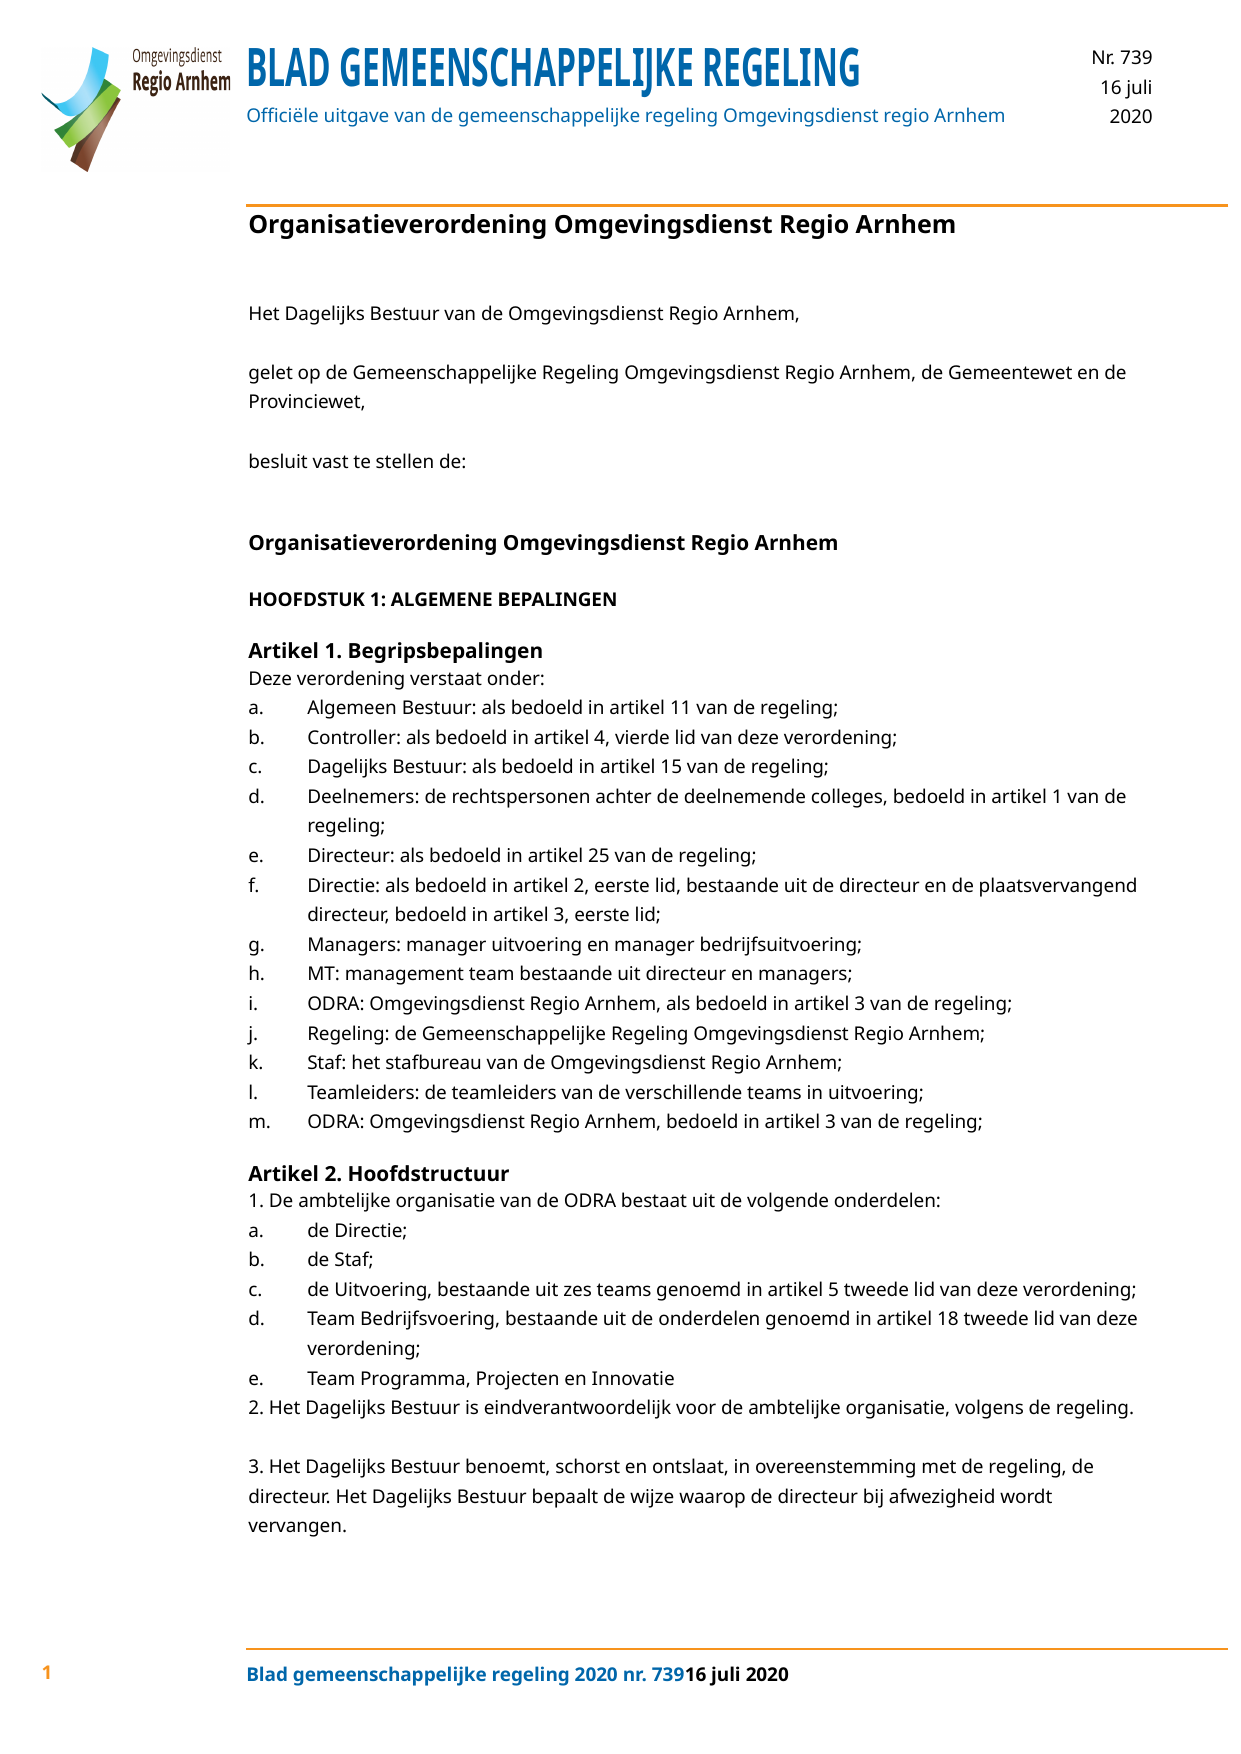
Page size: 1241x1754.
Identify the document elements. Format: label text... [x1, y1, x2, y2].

text gelet op de Gemeenschappelijke Regeling Omgevingsdienst Regio Arnhem, de Gemeentewet en de Provinciewet, [248, 359, 1152, 414]
text HOOFDSTUK 1: ALGEMENE BEPALINGEN [248, 586, 1152, 612]
list Staf: het stafbureau van de Omgevingsdienst Regio Arnhem; [248, 1049, 1152, 1075]
text Het Dagelijks Bestuur van de Omgevingsdienst Regio Arnhem, [248, 300, 1152, 326]
text Artikel 1. Begripsbepalingen [248, 636, 1152, 665]
text Organisatieverordening Omgevingsdienst Regio Arnhem [248, 528, 1152, 556]
text Organisatieverordening Omgevingsdienst Regio Arnhem [248, 207, 1152, 241]
text 3. Het Dagelijks Bestuur benoemt, schorst en ontslaat, in overeenstemming met de regeling, de directeur. Het Dagelijks Bestuur bepaalt de wijze waarop de directeur bij afwezigheid wordt vervangen. [248, 1453, 1152, 1538]
list Dagelijks Bestuur: als bedoeld in artikel 15 van de regeling; [248, 753, 1152, 779]
list Directie: als bedoeld in artikel 2, eerste lid, bestaande uit de directeur en de plaatsvervangend directeur, bedoeld in artikel 3, eerste lid; [248, 872, 1152, 927]
list ODRA: Omgevingsdienst Regio Arnhem, bedoeld in artikel 3 van de regeling; [248, 1108, 1152, 1134]
text besluit vast te stellen de: [248, 448, 1152, 473]
list de Staf; [248, 1246, 1152, 1272]
text 1. De ambtelijke organisatie van de ODRA bestaat uit de volgende onderdelen: [248, 1187, 1152, 1213]
list Team Bedrijfsvoering, bestaande uit de onderdelen genoemd in artikel 18 tweede lid van deze verordening; [248, 1306, 1152, 1361]
list ODRA: Omgevingsdienst Regio Arnhem, als bedoeld in artikel 3 van de regeling; [248, 990, 1152, 1016]
list Team Programma, Projecten en Innovatie [248, 1365, 1152, 1391]
list Deelnemers: de rechtspersonen achter de deelnemende colleges, bedoeld in artikel 1 van de regeling; [248, 783, 1152, 838]
list Controller: als bedoeld in artikel 4, vierde lid van deze verordening; [248, 724, 1152, 749]
text Artikel 2. Hoofdstructuur [248, 1159, 1152, 1187]
list de Directie; [248, 1217, 1152, 1243]
list Algemeen Bestuur: als bedoeld in artikel 11 van de regeling; [248, 694, 1152, 720]
list Managers: manager uitvoering en manager bedrijfsuitvoering; [248, 931, 1152, 957]
picture [41, 47, 231, 172]
list MT: management team bestaande uit directeur en managers; [248, 961, 1152, 986]
list Regeling: de Gemeenschappelijke Regeling Omgevingsdienst Regio Arnhem; [248, 1020, 1152, 1045]
list de Uitvoering, bestaande uit zes teams genoemd in artikel 5 tweede lid van deze verordening; [248, 1276, 1152, 1302]
text Deze verordening verstaat onder: [248, 665, 1152, 690]
text 2. Het Dagelijks Bestuur is eindverantwoordelijk voor de ambtelijke organisatie, volgens de regeling. [248, 1394, 1152, 1420]
list Directeur: als bedoeld in artikel 25 van de regeling; [248, 842, 1152, 868]
list Teamleiders: de teamleiders van de verschillende teams in uitvoering; [248, 1079, 1152, 1104]
